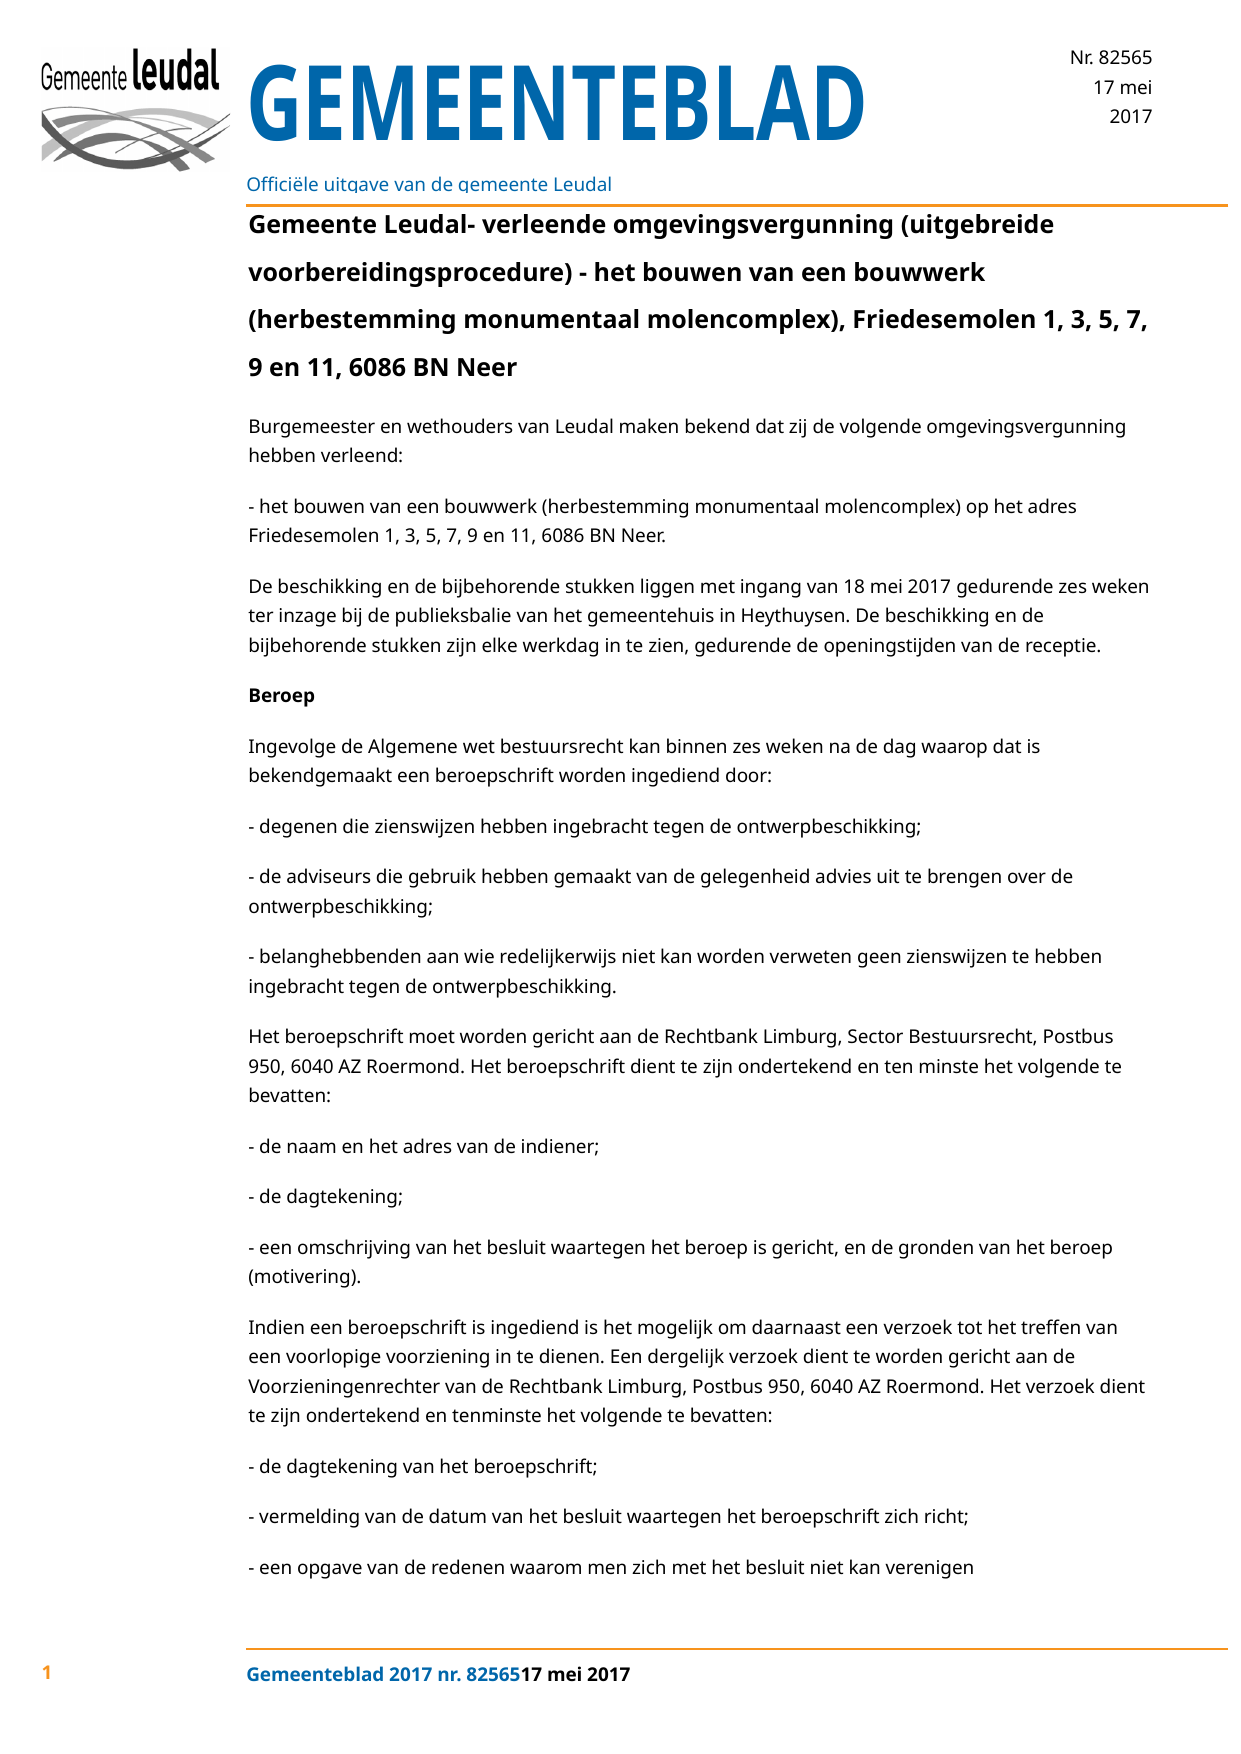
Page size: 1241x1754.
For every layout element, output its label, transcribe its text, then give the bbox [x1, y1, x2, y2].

text Burgemeester en wethouders van Leudal maken bekend dat zij de volgende omgevingsvergunning hebben verleend: [248, 413, 1152, 468]
text - een opgave van de redenen waarom men zich met het besluit niet kan verenigen [248, 1554, 1152, 1580]
text Ingevolge de Algemene wet bestuursrecht kan binnen zes weken na de dag waarop dat is bekendgemaakt een beroepschrift worden ingediend door: [248, 733, 1152, 788]
text - vermelding van de datum van het besluit waartegen het beroepschrift zich richt; [248, 1503, 1152, 1529]
text Het beroepschrift moet worden gericht aan de Rechtbank Limburg, Sector Bestuursrecht, Postbus 950, 6040 AZ Roermond. Het beroepschrift dient te zijn ondertekend en ten minste het volgende te bevatten: [248, 1023, 1152, 1108]
text - een omschrijving van het besluit waartegen het beroep is gericht, en de gronden van het beroep (motivering). [248, 1234, 1152, 1289]
text De beschikking en de bijbehorende stukken liggen met ingang van 18 mei 2017 gedurende zes weken ter inzage bij de publieksbalie van het gemeentehuis in Heythuysen. De beschikking en de bijbehorende stukken zijn elke werkdag in te zien, gedurende de openingstijden van de receptie. [248, 573, 1152, 658]
picture [41, 47, 231, 172]
text - de dagtekening; [248, 1183, 1152, 1209]
text Indien een beroepschrift is ingediend is het mogelijk om daarnaast een verzoek tot het treffen van een voorlopige voorziening in te dienen. Een dergelijk verzoek dient te worden gericht aan de Voorzieningenrechter van de Rechtbank Limburg, Postbus 950, 6040 AZ Roermond. Het verzoek dient te zijn ondertekend en tenminste het volgende te bevatten: [248, 1314, 1152, 1428]
text Beroep [248, 683, 1152, 708]
text - de naam en het adres van de indiener; [248, 1133, 1152, 1159]
text - het bouwen van een bouwwerk (herbestemming monumentaal molencomplex) op het adres Friedesemolen 1, 3, 5, 7, 9 en 11, 6086 BN Neer. [248, 493, 1152, 548]
text - de adviseurs die gebruik hebben gemaakt van de gelegenheid advies uit te brengen over de ontwerpbeschikking; [248, 863, 1152, 919]
text - degenen die zienswijzen hebben ingebracht tegen de ontwerpbeschikking; [248, 813, 1152, 839]
text - de dagtekening van het beroepschrift; [248, 1453, 1152, 1479]
text - belanghebbenden aan wie redelijkerwijs niet kan worden verweten geen zienswijzen te hebben ingebracht tegen de ontwerpbeschikking. [248, 943, 1152, 999]
text Gemeente Leudal- verleende omgevingsvergunning (uitgebreide voorbereidingsprocedure) - het bouwen van een bouwwerk (herbestemming monumentaal molencomplex), Friedesemolen 1, 3, 5, 7, 9 en 11, 6086 BN Neer [248, 207, 1152, 384]
